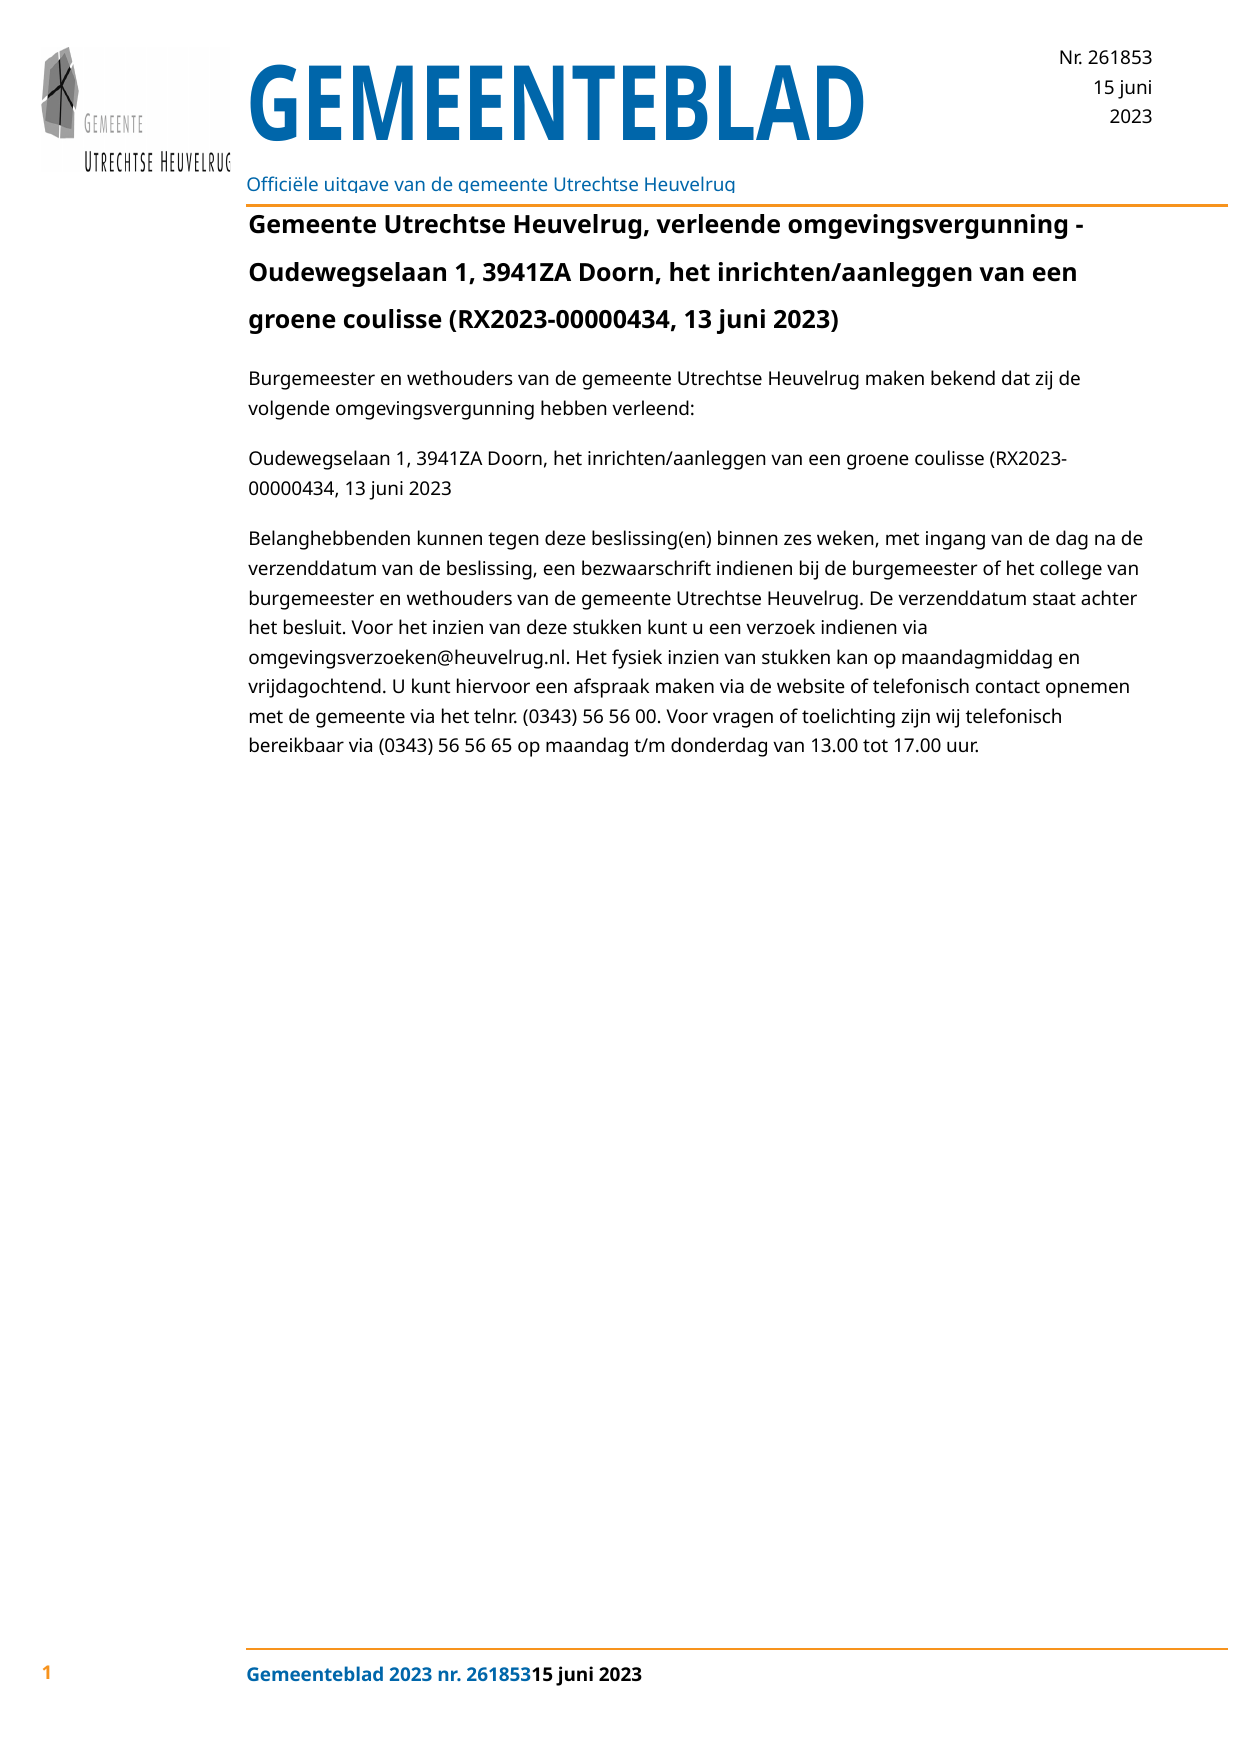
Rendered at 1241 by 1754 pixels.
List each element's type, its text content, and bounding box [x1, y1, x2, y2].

text Belanghebbenden kunnen tegen deze beslissing(en) binnen zes weken, met ingang van de dag na de verzenddatum van de beslissing, een bezwaarschrift indienen bij de burgemeester of het college van burgemeester en wethouders van de gemeente Utrechtse Heuvelrug. De verzenddatum staat achter het besluit. Voor het inzien van deze stukken kunt u een verzoek indienen via omgevingsverzoeken@heuvelrug.nl. Het fysiek inzien van stukken kan op maandagmiddag en vrijdagochtend. U kunt hiervoor een afspraak maken via de website of telefonisch contact opnemen met de gemeente via het telnr. (0343) 56 56 00. Voor vragen of toelichting zijn wij telefonisch bereikbaar via (0343) 56 56 65 op maandag t/m donderdag van 13.00 tot 17.00 uur. [248, 526, 1152, 758]
text Burgemeester en wethouders van de gemeente Utrechtse Heuvelrug maken bekend dat zij de volgende omgevingsvergunning hebben verleend: [248, 366, 1152, 421]
text Gemeente Utrechtse Heuvelrug, verleende omgevingsvergunning - Oudewegselaan 1, 3941ZA Doorn, het inrichten/aanleggen van een groene coulisse (RX2023-00000434, 13 juni 2023) [248, 207, 1152, 336]
picture [41, 47, 231, 172]
text Oudewegselaan 1, 3941ZA Doorn, het inrichten/aanleggen van een groene coulisse (RX2023-00000434, 13 juni 2023 [248, 446, 1152, 501]
